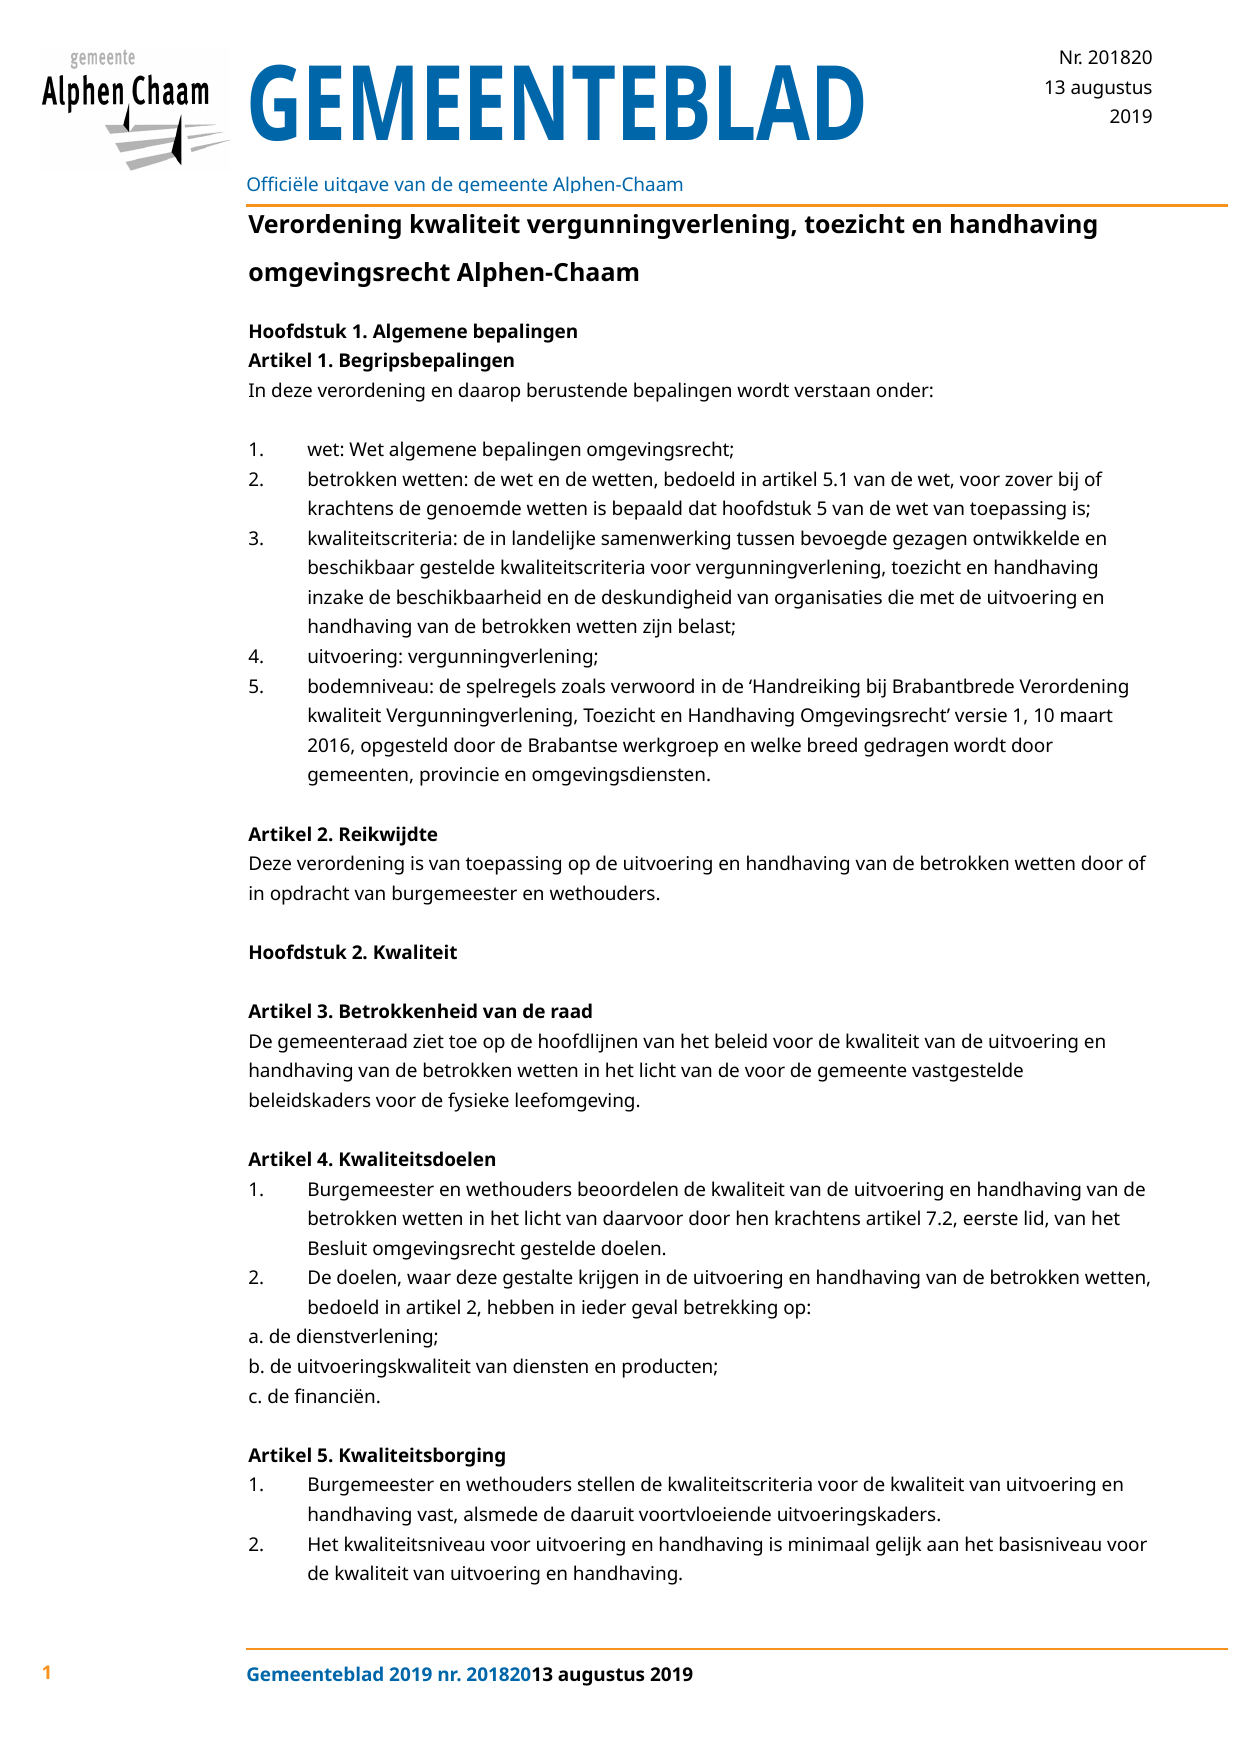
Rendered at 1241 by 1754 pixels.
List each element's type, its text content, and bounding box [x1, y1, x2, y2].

list kwaliteitscriteria: de in landelijke samenwerking tussen bevoegde gezagen ontwikkelde en beschikbaar gestelde kwaliteitscriteria voor vergunningverlening, toezicht en handhaving inzake de beschikbaarheid en de deskundigheid van organisaties die met de uitvoering en handhaving van de betrokken wetten zijn belast; [248, 525, 1152, 639]
text Artikel 3. Betrokkenheid van de raad [248, 998, 1152, 1024]
text Artikel 4. Kwaliteitsdoelen [248, 1146, 1152, 1172]
text Hoofdstuk 1. Algemene bepalingen [248, 318, 1152, 344]
text Artikel 2. Reikwijdte [248, 821, 1152, 847]
picture [41, 47, 231, 172]
list Het kwaliteitsniveau voor uitvoering en handhaving is minimaal gelijk aan het basisniveau voor de kwaliteit van uitvoering en handhaving. [248, 1531, 1152, 1586]
list Burgemeester en wethouders stellen de kwaliteitscriteria voor de kwaliteit van uitvoering en handhaving vast, alsmede de daaruit voortvloeiende uitvoeringskaders. [248, 1472, 1152, 1527]
list betrokken wetten: de wet en de wetten, bedoeld in artikel 5.1 van de wet, voor zover bij of krachtens de genoemde wetten is bepaald dat hoofdstuk 5 van de wet van toepassing is; [248, 466, 1152, 521]
text Hoofdstuk 2. Kwaliteit [248, 939, 1152, 965]
list bodemniveau: de spelregels zoals verwoord in de ‘Handreiking bij Brabantbrede Verordening kwaliteit Vergunningverlening, Toezicht en Handhaving Omgevingsrecht’ versie 1, 10 maart 2016, opgesteld door de Brabantse werkgroep en welke breed gedragen wordt door gemeenten, provincie en omgevingsdiensten. [248, 673, 1152, 787]
text In deze verordening en daarop berustende bepalingen wordt verstaan onder: [248, 377, 1152, 403]
list uitvoering: vergunningverlening; [248, 643, 1152, 669]
text a. de dienstverlening; [248, 1324, 1152, 1349]
text Artikel 1. Begripsbepalingen [248, 347, 1152, 373]
text b. de uitvoeringskwaliteit van diensten en producten; [248, 1353, 1152, 1379]
list Burgemeester en wethouders beoordelen de kwaliteit van de uitvoering en handhaving van de betrokken wetten in het licht van daarvoor door hen krachtens artikel 7.2, eerste lid, van het Besluit omgevingsrecht gestelde doelen. [248, 1176, 1152, 1261]
text Artikel 5. Kwaliteitsborging [248, 1442, 1152, 1468]
text De gemeenteraad ziet toe op de hoofdlijnen van het beleid voor de kwaliteit van de uitvoering en handhaving van de betrokken wetten in het licht van de voor de gemeente vastgestelde beleidskaders voor de fysieke leefomgeving. [248, 1028, 1152, 1113]
text c. de financiën. [248, 1383, 1152, 1409]
list De doelen, waar deze gestalte krijgen in de uitvoering en handhaving van de betrokken wetten, bedoeld in artikel 2, hebben in ieder geval betrekking op: [248, 1264, 1152, 1320]
list wet: Wet algemene bepalingen omgevingsrecht; [248, 436, 1152, 462]
text Verordening kwaliteit vergunningverlening, toezicht en handhaving omgevingsrecht Alphen-Chaam [248, 207, 1152, 288]
text Deze verordening is van toepassing op de uitvoering en handhaving van de betrokken wetten door of in opdracht van burgemeester en wethouders. [248, 850, 1152, 906]
